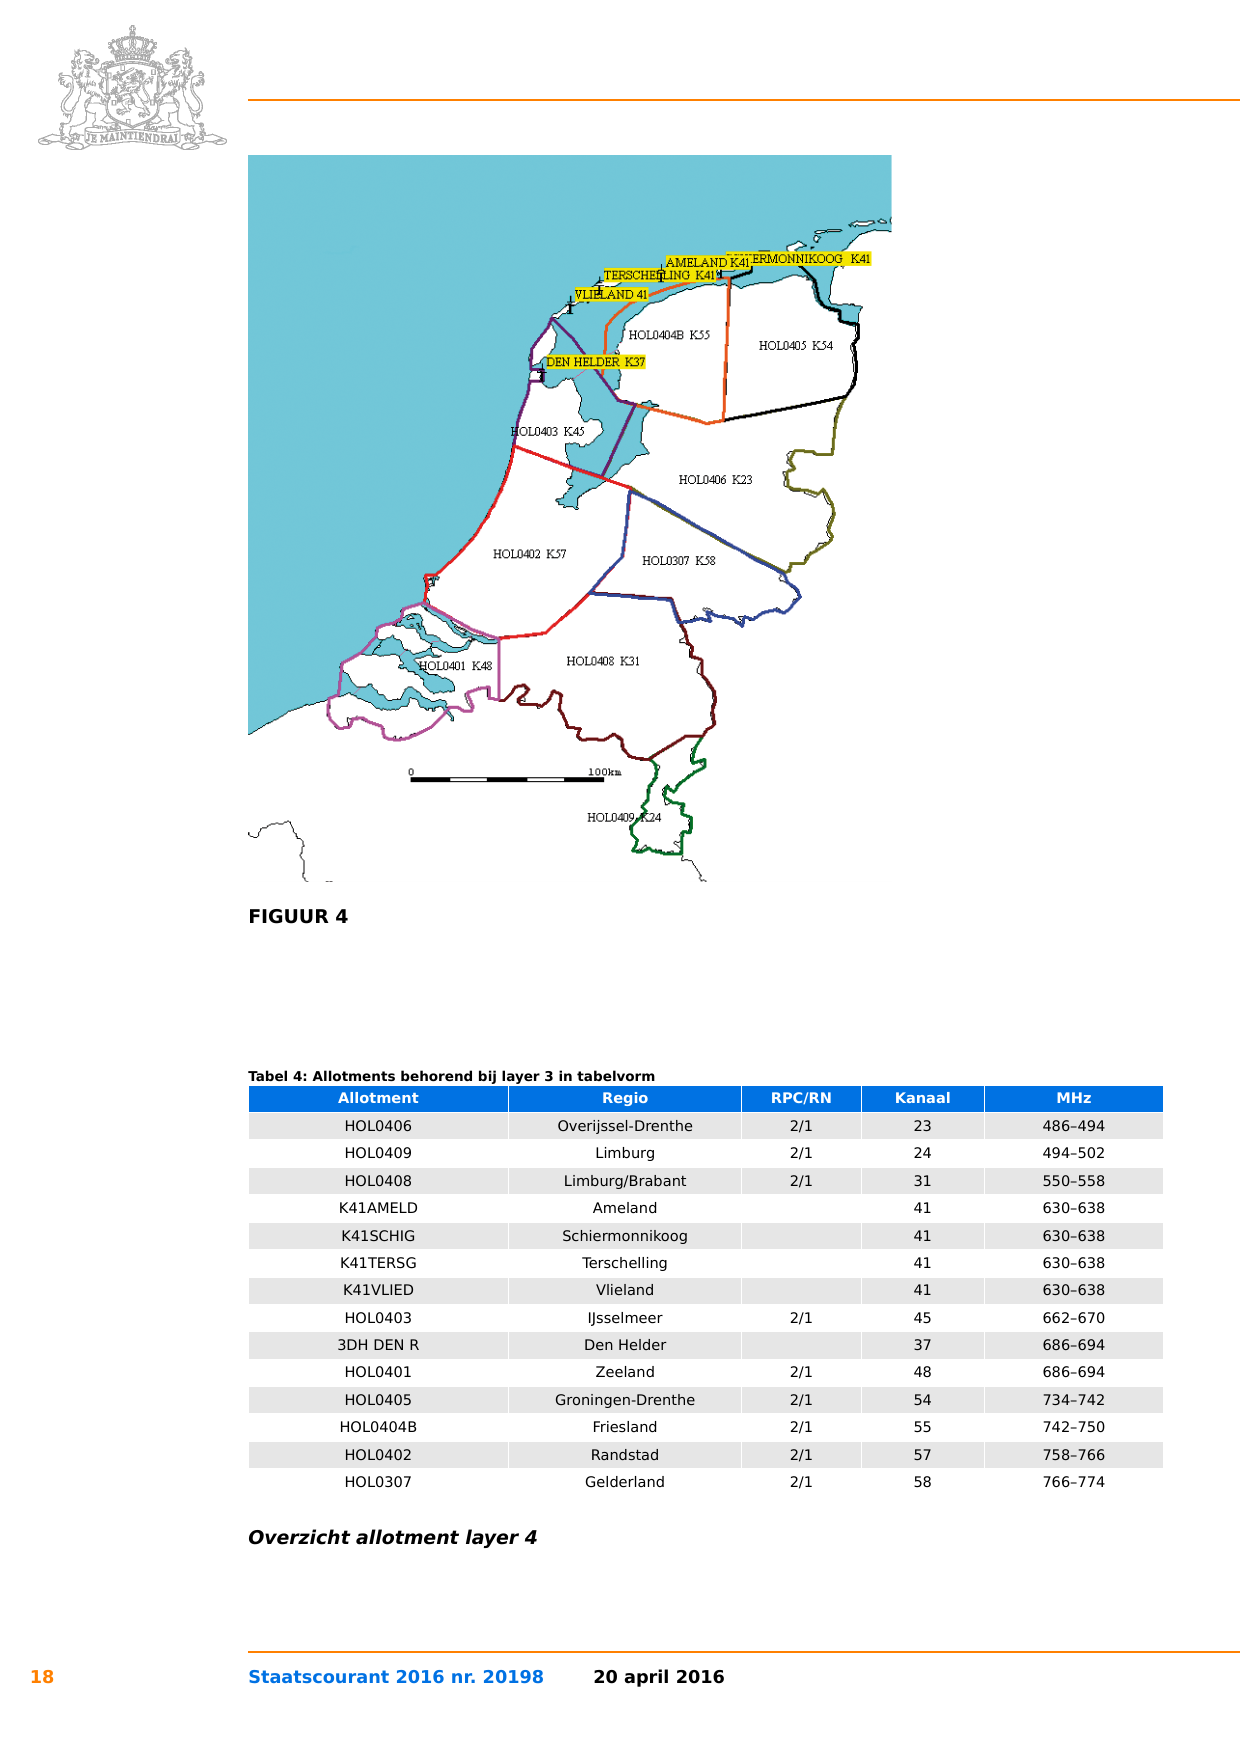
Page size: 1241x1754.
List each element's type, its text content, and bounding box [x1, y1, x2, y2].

table_cell HOL0406 [249, 1113, 508, 1139]
table_cell 41 [862, 1250, 984, 1276]
table_cell RPC/RN [742, 1086, 861, 1112]
table_header Tabel 4: Allotments behorend bij layer 3 in tabelvorm [248, 1069, 1163, 1085]
table_cell 41 [862, 1223, 984, 1249]
table_cell [742, 1223, 861, 1249]
table_cell 45 [862, 1305, 984, 1331]
table_cell Den Helder [509, 1332, 741, 1359]
table_cell 686–694 [985, 1332, 1163, 1359]
table_cell 630–638 [985, 1250, 1163, 1276]
table_cell 494–502 [985, 1141, 1163, 1167]
table_cell 41 [862, 1278, 984, 1304]
table_cell 662–670 [985, 1305, 1163, 1331]
table_cell 2/1 [742, 1168, 861, 1194]
table_cell 24 [862, 1141, 984, 1167]
table_cell [742, 1195, 861, 1222]
table_cell 2/1 [742, 1469, 861, 1496]
table_cell Randstad [509, 1442, 741, 1468]
table_cell 630–638 [985, 1278, 1163, 1304]
table_cell K41AMELD [249, 1195, 508, 1222]
table_cell [742, 1332, 861, 1359]
table_cell Regio [509, 1086, 741, 1112]
table_cell 758–766 [985, 1442, 1163, 1468]
table_cell 37 [862, 1332, 984, 1359]
table_cell 486–494 [985, 1113, 1163, 1139]
table_cell [742, 1250, 861, 1276]
table_cell HOL0409 [249, 1141, 508, 1167]
table_cell HOL0405 [249, 1387, 508, 1413]
table_cell HOL0404B [249, 1415, 508, 1441]
table_cell Friesland [509, 1415, 741, 1441]
table_cell K41TERSG [249, 1250, 508, 1276]
table_cell 630–638 [985, 1223, 1163, 1249]
table_cell 766–774 [985, 1469, 1163, 1496]
table_cell 57 [862, 1442, 984, 1468]
table_cell 31 [862, 1168, 984, 1194]
table_cell 2/1 [742, 1387, 861, 1413]
table_cell 48 [862, 1360, 984, 1386]
table_cell 686–694 [985, 1360, 1163, 1386]
table_cell Schiermonnikoog [509, 1223, 741, 1249]
table_cell 58 [862, 1469, 984, 1496]
picture [38, 25, 227, 150]
table_cell 2/1 [742, 1360, 861, 1386]
table_cell Terschelling [509, 1250, 741, 1276]
subtitle Overzicht allotment layer 4 [248, 1527, 1163, 1549]
text FIGUUR 4 [248, 906, 892, 928]
table_cell K41VLIED [249, 1278, 508, 1304]
table_cell 23 [862, 1113, 984, 1139]
table_cell Zeeland [509, 1360, 741, 1386]
table_cell Limburg [509, 1141, 741, 1167]
table_cell K41SCHIG [249, 1223, 508, 1249]
table_cell [742, 1278, 861, 1304]
table_cell MHz [985, 1086, 1163, 1112]
table_cell 2/1 [742, 1305, 861, 1331]
table_cell 54 [862, 1387, 984, 1413]
table_cell 630–638 [985, 1195, 1163, 1222]
table_cell Allotment [249, 1086, 508, 1112]
table_cell 734–742 [985, 1387, 1163, 1413]
table_cell 550–558 [985, 1168, 1163, 1194]
table_cell IJsselmeer [509, 1305, 741, 1331]
table_cell HOL0408 [249, 1168, 508, 1194]
table_cell HOL0401 [249, 1360, 508, 1386]
picture [248, 155, 892, 882]
table_cell 41 [862, 1195, 984, 1222]
table_cell HOL0402 [249, 1442, 508, 1468]
table_cell 2/1 [742, 1113, 861, 1139]
table_cell Gelderland [509, 1469, 741, 1496]
table_cell 55 [862, 1415, 984, 1441]
table_cell Kanaal [862, 1086, 984, 1112]
table_cell Vlieland [509, 1278, 741, 1304]
table_cell HOL0307 [249, 1469, 508, 1496]
table_cell 3DH DEN R [249, 1332, 508, 1359]
table_cell 2/1 [742, 1442, 861, 1468]
table_cell Overijssel-Drenthe [509, 1113, 741, 1139]
table_cell 2/1 [742, 1141, 861, 1167]
table_cell 742–750 [985, 1415, 1163, 1441]
table_cell Ameland [509, 1195, 741, 1222]
table_cell Groningen-Drenthe [509, 1387, 741, 1413]
table_cell Limburg/Brabant [509, 1168, 741, 1194]
table_cell 2/1 [742, 1415, 861, 1441]
table_cell HOL0403 [249, 1305, 508, 1331]
